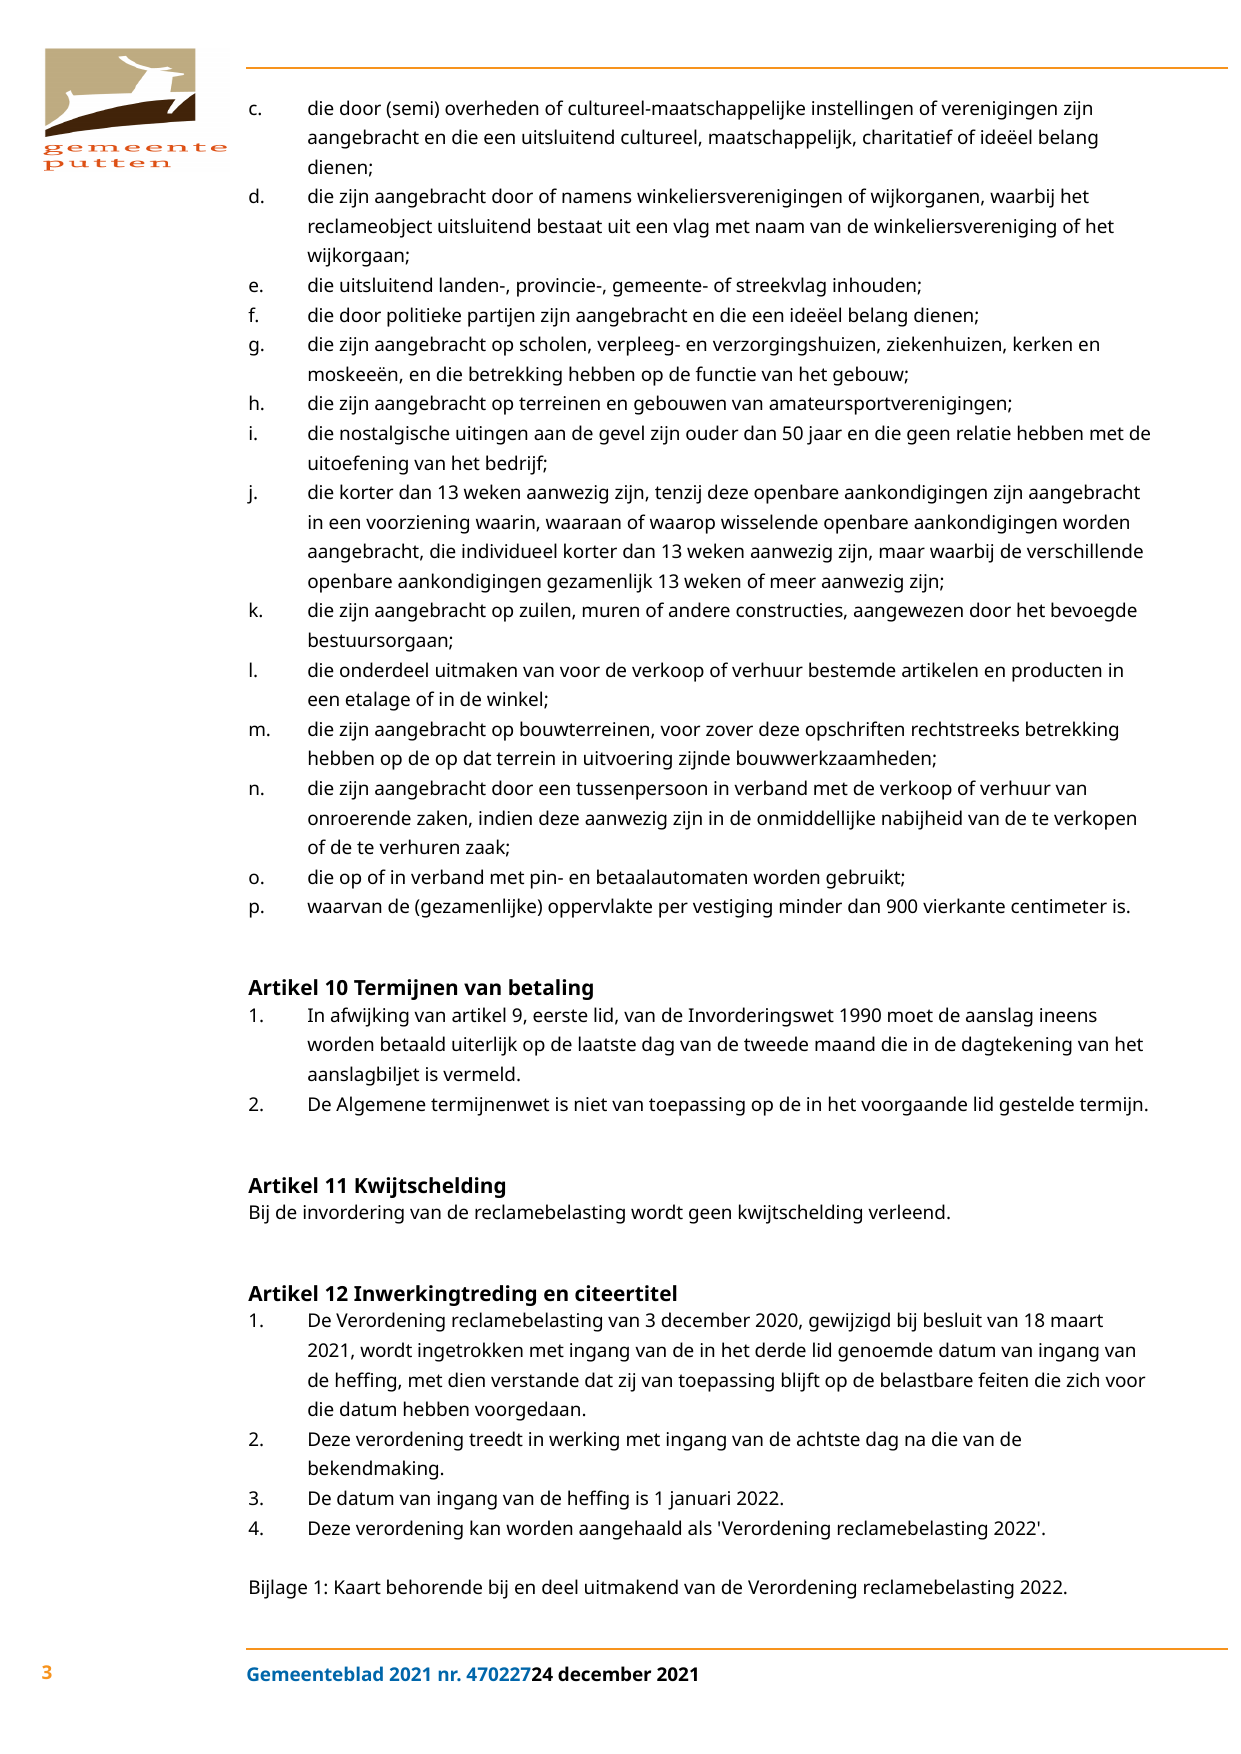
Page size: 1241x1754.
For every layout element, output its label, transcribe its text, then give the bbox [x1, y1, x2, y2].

list De Verordening reclamebelasting van 3 december 2020, gewijzigd bij besluit van 18 maart 2021, wordt ingetrokken met ingang van de in het derde lid genoemde datum van ingang van de heffing, met dien verstande dat zij van toepassing blijft op de belastbare feiten die zich voor die datum hebben voorgedaan. [248, 1308, 1152, 1422]
list Deze verordening treedt in werking met ingang van de achtste dag na die van de bekendmaking. [248, 1426, 1152, 1481]
list die onderdeel uitmaken van voor de verkoop of verhuur bestemde artikelen en producten in een etalage of in de winkel; [248, 657, 1152, 712]
list die zijn aangebracht op scholen, verpleeg- en verzorgingshuizen, ziekenhuizen, kerken en moskeeën, en die betrekking hebben op de functie van het gebouw; [248, 331, 1152, 387]
list die zijn aangebracht op zuilen, muren of andere constructies, aangewezen door het bevoegde bestuursorgaan; [248, 598, 1152, 653]
text Bijlage 1: Kaart behorende bij en deel uitmakend van de Verordening reclamebelasting 2022. [248, 1574, 1152, 1599]
list die zijn aangebracht door of namens winkeliersverenigingen of wijkorganen, waarbij het reclameobject uitsluitend bestaat uit een vlag met naam van de winkeliersvereniging of het wijkorgaan; [248, 183, 1152, 268]
list die door (semi) overheden of cultureel-maatschappelijke instellingen of verenigingen zijn aangebracht en die een uitsluitend cultureel, maatschappelijk, charitatief of ideëel belang dienen; [248, 95, 1152, 180]
list die zijn aangebracht door een tussenpersoon in verband met de verkoop of verhuur van onroerende zaken, indien deze aanwezig zijn in de onmiddellijke nabijheid van de te verkopen of de te verhuren zaak; [248, 775, 1152, 860]
list die uitsluitend landen-, provincie-, gemeente- of streekvlag inhouden; [248, 272, 1152, 298]
list In afwijking van artikel 9, eerste lid, van de Invorderingswet 1990 moet de aanslag ineens worden betaald uiterlijk op de laatste dag van de tweede maand die in de dagtekening van het aanslagbiljet is vermeld. [248, 1002, 1152, 1087]
picture [41, 47, 231, 172]
list die zijn aangebracht op terreinen en gebouwen van amateursportverenigingen; [248, 391, 1152, 416]
text Artikel 10 Termijnen van betaling [248, 973, 1152, 1002]
list De Algemene termijnenwet is niet van toepassing op de in het voorgaande lid gestelde termijn. [248, 1091, 1152, 1116]
list De datum van ingang van de heffing is 1 januari 2022. [248, 1485, 1152, 1511]
list die korter dan 13 weken aanwezig zijn, tenzij deze openbare aankondigingen zijn aangebracht in een voorziening waarin, waaraan of waarop wisselende openbare aankondigingen worden aangebracht, die individueel korter dan 13 weken aanwezig zijn, maar waarbij de verschillende openbare aankondigingen gezamenlijk 13 weken of meer aanwezig zijn; [248, 479, 1152, 594]
text Artikel 11 Kwijtschelding [248, 1171, 1152, 1199]
list die nostalgische uitingen aan de gevel zijn ouder dan 50 jaar en die geen relatie hebben met de uitoefening van het bedrijf; [248, 420, 1152, 476]
text Artikel 12 Inwerkingtreding en citeertitel [248, 1279, 1152, 1308]
text Bij de invordering van de reclamebelasting wordt geen kwijtschelding verleend. [248, 1199, 1152, 1225]
list die op of in verband met pin- en betaalautomaten worden gebruikt; [248, 864, 1152, 890]
list waarvan de (gezamenlijke) oppervlakte per vestiging minder dan 900 vierkante centimeter is. [248, 893, 1152, 919]
list Deze verordening kan worden aangehaald als 'Verordening reclamebelasting 2022'. [248, 1515, 1152, 1540]
list die zijn aangebracht op bouwterreinen, voor zover deze opschriften rechtstreeks betrekking hebben op de op dat terrein in uitvoering zijnde bouwwerkzaamheden; [248, 716, 1152, 771]
list die door politieke partijen zijn aangebracht en die een ideëel belang dienen; [248, 302, 1152, 328]
